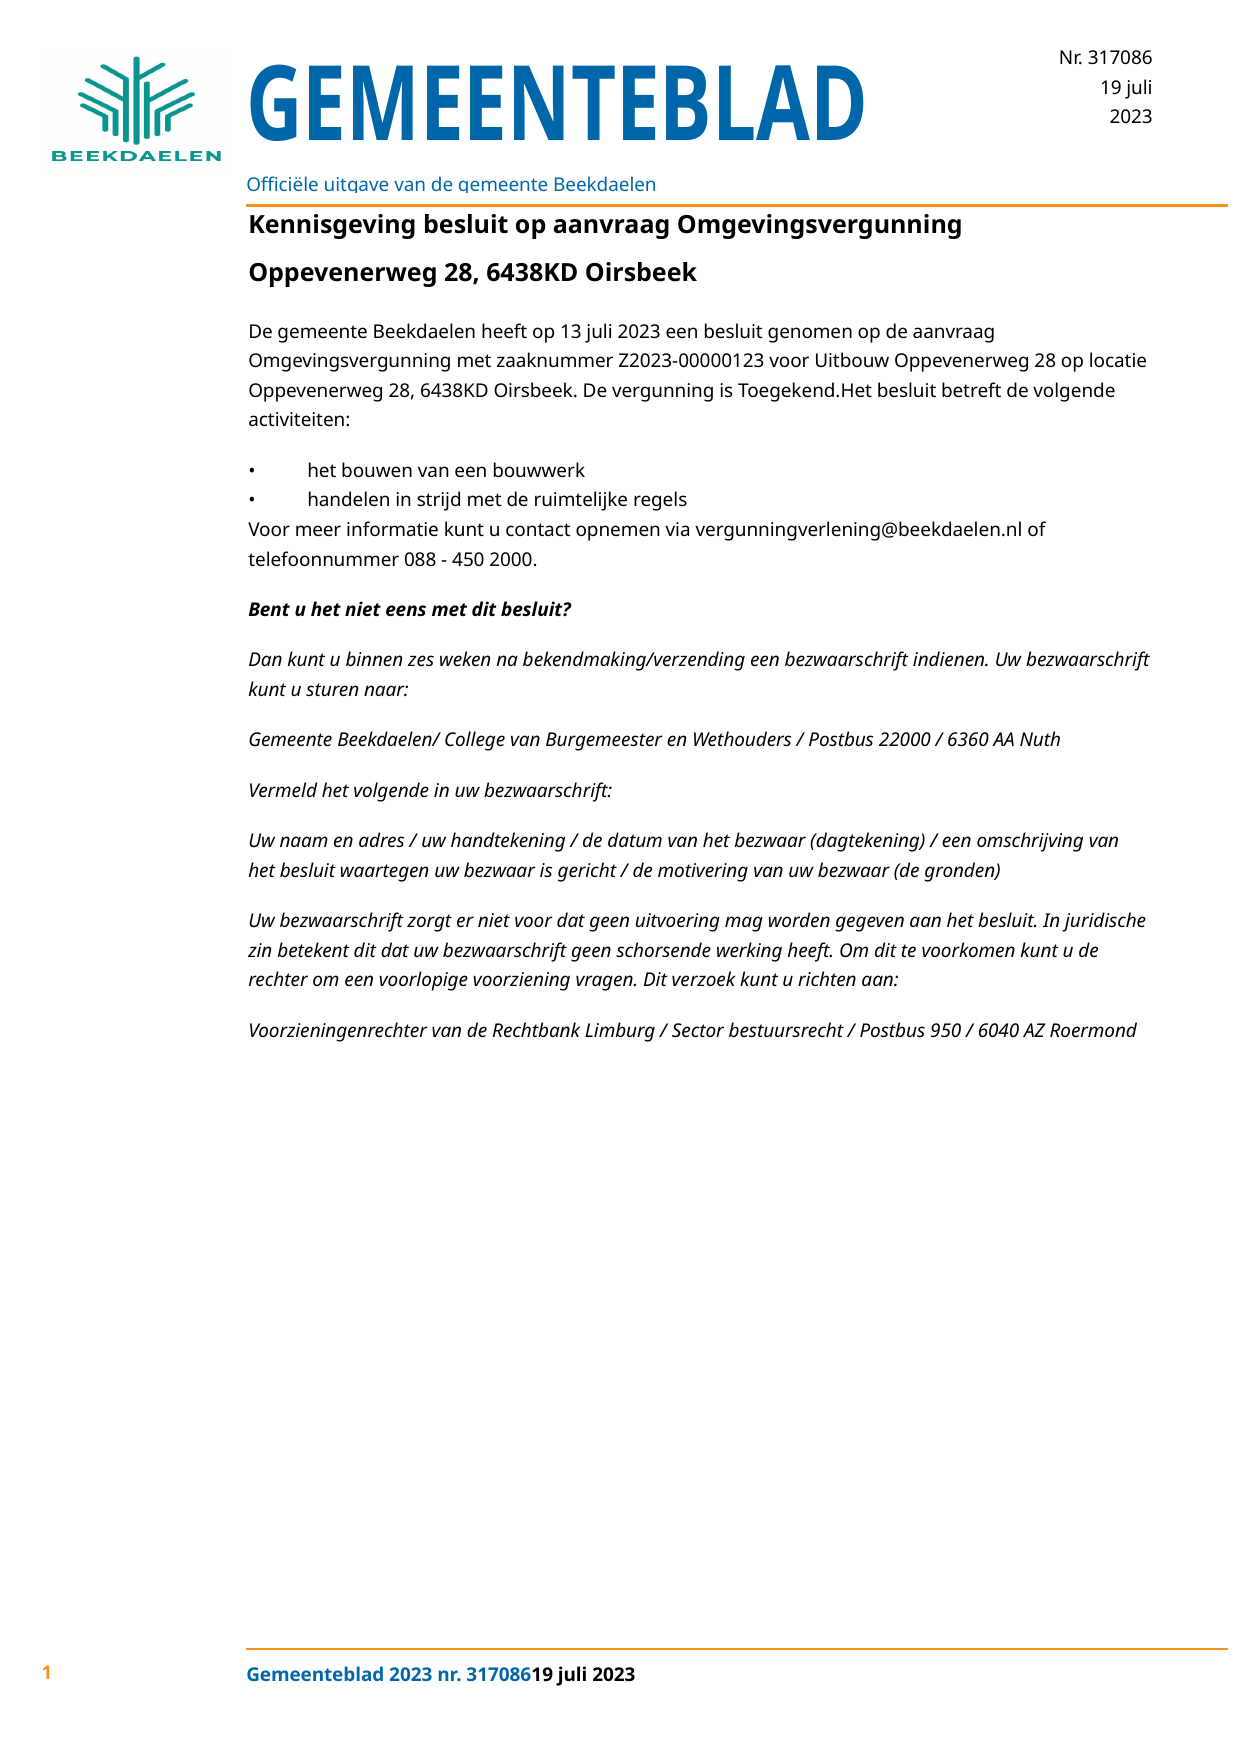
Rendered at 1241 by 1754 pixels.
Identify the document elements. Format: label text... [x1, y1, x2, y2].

list handelen in strijd met de ruimtelijke regels [248, 487, 1152, 512]
text Vermeld het volgende in uw bezwaarschrift: [248, 777, 1152, 803]
text Dan kunt u binnen zes weken na bekendmaking/verzending een bezwaarschrift indienen. Uw bezwaarschrift kunt u sturen naar: [248, 647, 1152, 702]
text De gemeente Beekdaelen heeft op 13 juli 2023 een besluit genomen op de aanvraag Omgevingsvergunning met zaaknummer Z2023-00000123 voor Uitbouw Oppevenerweg 28 op locatie Oppevenerweg 28, 6438KD Oirsbeek. De vergunning is Toegekend.Het besluit betreft de volgende activiteiten: [248, 318, 1152, 432]
text Kennisgeving besluit op aanvraag Omgevingsvergunning Oppevenerweg 28, 6438KD Oirsbeek [248, 207, 1152, 288]
picture [41, 47, 231, 172]
text Uw bezwaarschrift zorgt er niet voor dat geen uitvoering mag worden gegeven aan het besluit. In juridische zin betekent dit dat uw bezwaarschrift geen schorsende werking heeft. Om dit te voorkomen kunt u de rechter om een voorlopige voorziening vragen. Dit verzoek kunt u richten aan: [248, 907, 1152, 992]
text Voorzieningenrechter van de Rechtbank Limburg / Sector bestuursrecht / Postbus 950 / 6040 AZ Roermond [248, 1017, 1152, 1043]
text Bent u het niet eens met dit besluit? [248, 596, 1152, 622]
text Gemeente Beekdaelen/ College van Burgemeester en Wethouders / Postbus 22000 / 6360 AA Nuth [248, 727, 1152, 752]
list het bouwen van een bouwwerk [248, 457, 1152, 483]
text Uw naam en adres / uw handtekening / de datum van het bezwaar (dagtekening) / een omschrijving van het besluit waartegen uw bezwaar is gericht / de motivering van uw bezwaar (de gronden) [248, 827, 1152, 883]
text Voor meer informatie kunt u contact opnemen via vergunningverlening@beekdaelen.nl of telefoonnummer 088 - 450 2000. [248, 516, 1152, 572]
